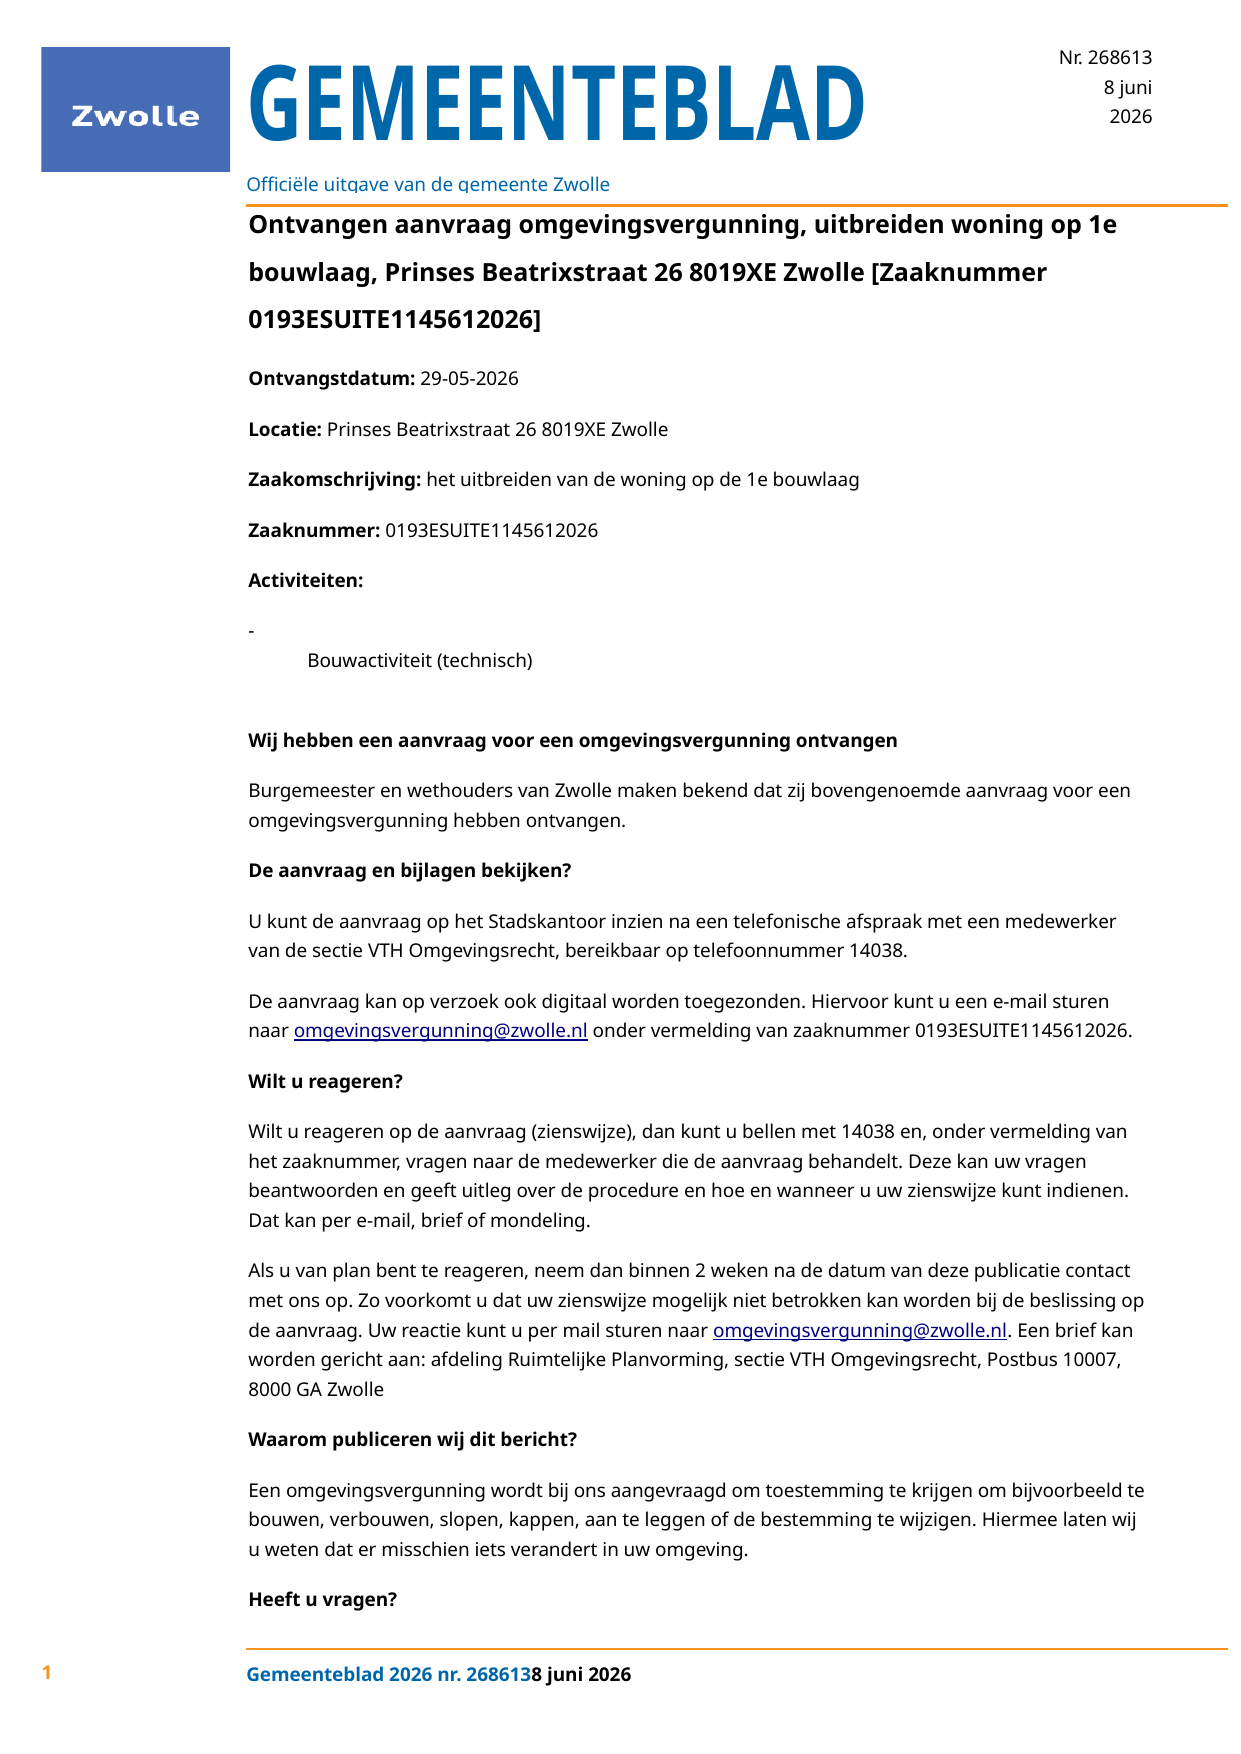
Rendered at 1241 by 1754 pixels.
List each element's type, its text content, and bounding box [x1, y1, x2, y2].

text U kunt de aanvraag op het Stadskantoor inzien na een telefonische afspraak met een medewerker van de sectie VTH Omgevingsrecht, bereikbaar op telefoonnummer 14038. [248, 908, 1152, 963]
picture [41, 47, 231, 172]
text Wilt u reageren op de aanvraag (zienswijze), dan kunt u bellen met 14038 en, onder vermelding van het zaaknummer, vragen naar de medewerker die de aanvraag behandelt. Deze kan uw vragen beantwoorden en geeft uitleg over de procedure en hoe en wanneer u uw zienswijze kunt indienen. Dat kan per e-mail, brief of mondeling. [248, 1118, 1152, 1233]
text Ontvangen aanvraag omgevingsvergunning, uitbreiden woning op 1e bouwlaag, Prinses Beatrixstraat 26 8019XE Zwolle [Zaaknummer 0193ESUITE1145612026] [248, 207, 1152, 336]
text Burgemeester en wethouders van Zwolle maken bekend dat zij bovengenoemde aanvraag voor een omgevingsvergunning hebben ontvangen. [248, 778, 1152, 833]
text Activiteiten: [248, 567, 1152, 593]
text De aanvraag en bijlagen bekijken? [248, 858, 1152, 883]
text Een omgevingsvergunning wordt bij ons aangevraagd om toestemming te krijgen om bijvoorbeeld te bouwen, verbouwen, slopen, kappen, aan te leggen of de bestemming te wijzigen. Hiermee laten wij u weten dat er misschien iets verandert in uw omgeving. [248, 1477, 1152, 1562]
text Heeft u vragen? [248, 1586, 1152, 1612]
text De aanvraag kan op verzoek ook digitaal worden toegezonden. Hiervoor kunt u een e-mail sturen naar omgevingsvergunning@zwolle.nl onder vermelding van zaaknummer 0193ESUITE1145612026. [248, 988, 1152, 1043]
text Zaakomschrijving: het uitbreiden van de woning op de 1e bouwlaag [248, 466, 1152, 492]
text Locatie: Prinses Beatrixstraat 26 8019XE Zwolle [248, 416, 1152, 442]
text Wilt u reageren? [248, 1068, 1152, 1094]
text Wij hebben een aanvraag voor een omgevingsvergunning ontvangen [248, 727, 1152, 753]
text Als u van plan bent te reageren, neem dan binnen 2 weken na de datum van deze publicatie contact met ons op. Zo voorkomt u dat uw zienswijze mogelijk niet betrokken kan worden bij de beslissing op de aanvraag. Uw reactie kunt u per mail sturen naar omgevingsvergunning@zwolle.nl. Een brief kan worden gericht aan: afdeling Ruimtelijke Planvorming, sectie VTH Omgevingsrecht, Postbus 10007, 8000 GA Zwolle [248, 1258, 1152, 1402]
text Waarom publiceren wij dit bericht? [248, 1426, 1152, 1452]
text Zaaknummer: 0193ESUITE1145612026 [248, 517, 1152, 542]
list Bouwactiviteit (technisch) [248, 647, 1152, 673]
text Ontvangstdatum: 29-05-2026 [248, 366, 1152, 391]
